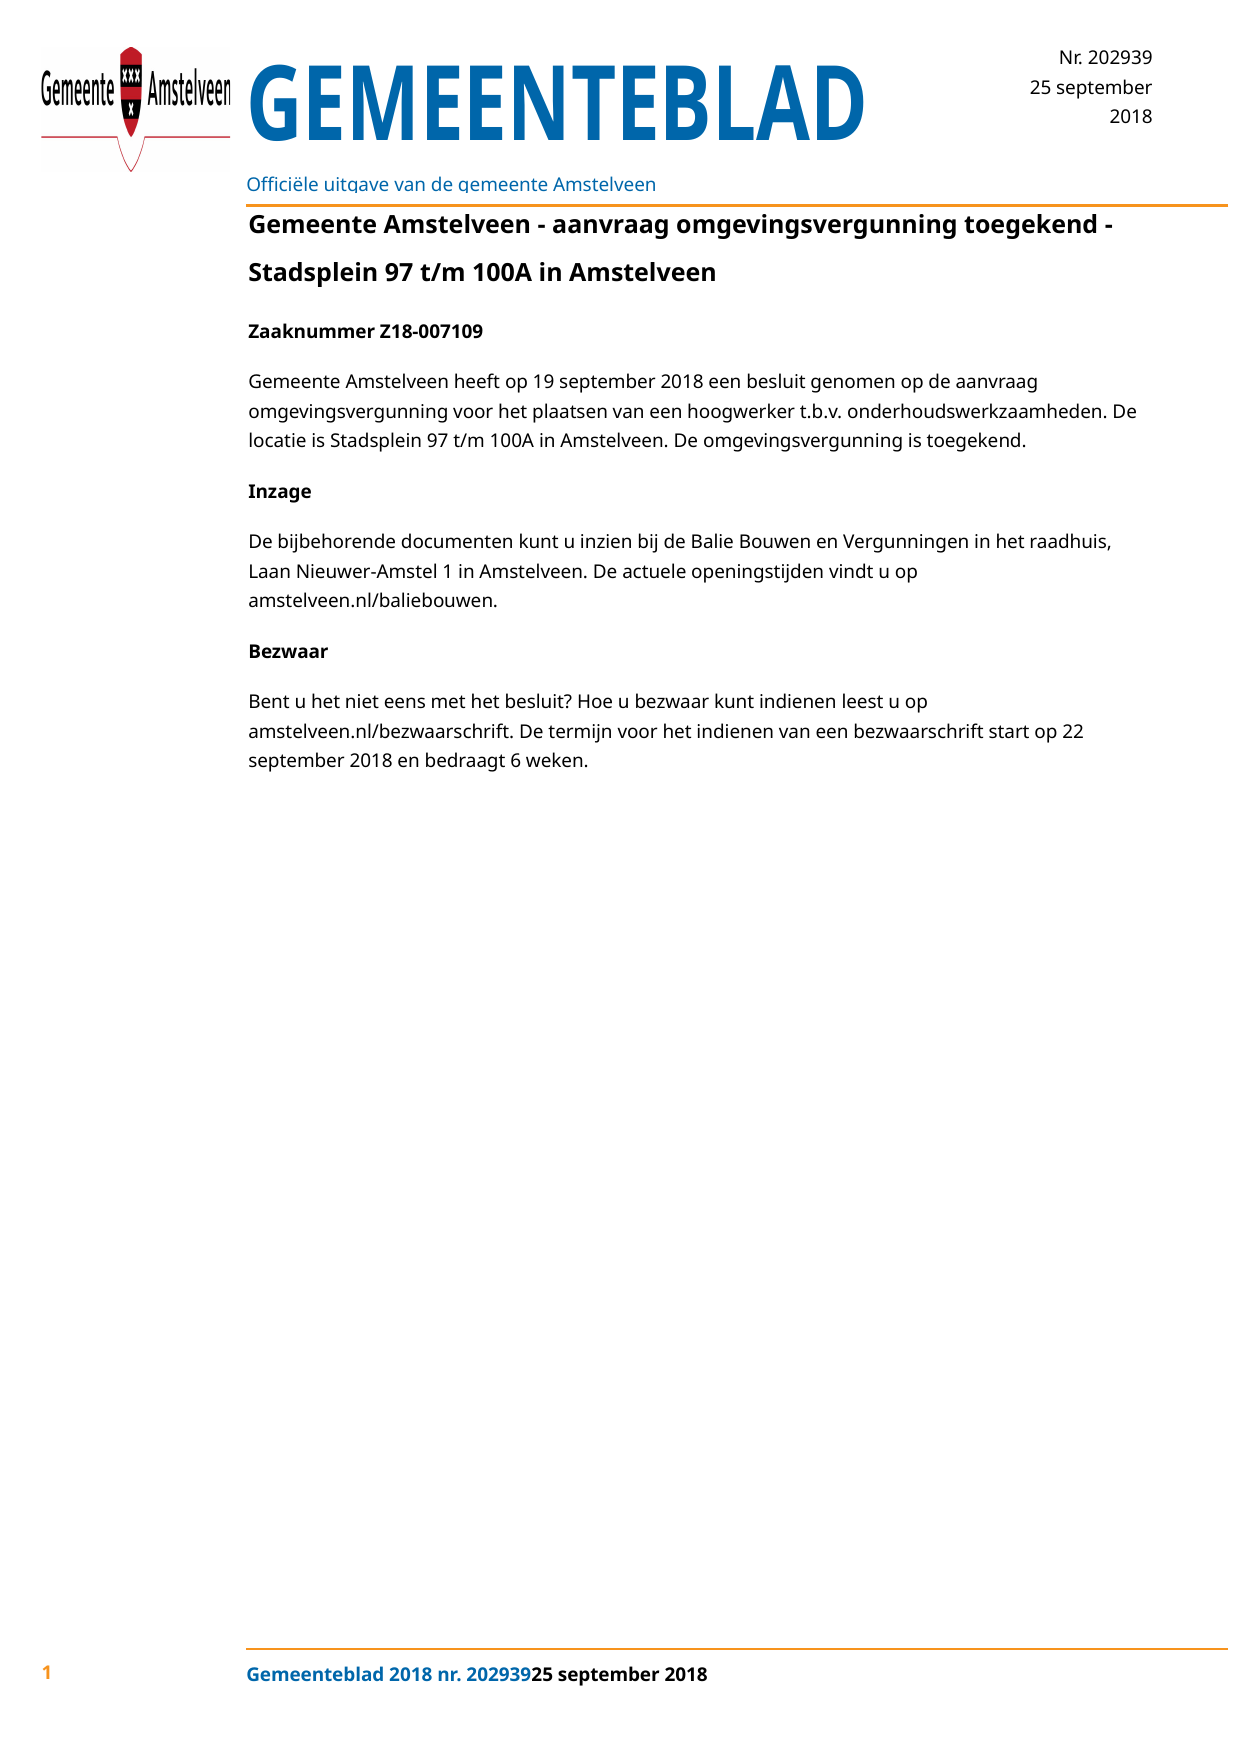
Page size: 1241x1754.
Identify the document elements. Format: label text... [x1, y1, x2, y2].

text Zaaknummer Z18-007109 [248, 318, 1152, 344]
text Gemeente Amstelveen - aanvraag omgevingsvergunning toegekend - Stadsplein 97 t/m 100A in Amstelveen [248, 207, 1152, 288]
text De bijbehorende documenten kunt u inzien bij de Balie Bouwen en Vergunningen in het raadhuis, Laan Nieuwer-Amstel 1 in Amstelveen. De actuele openingstijden vindt u op amstelveen.nl/baliebouwen. [248, 528, 1152, 613]
text Inzage [248, 478, 1152, 504]
text Gemeente Amstelveen heeft op 19 september 2018 een besluit genomen op de aanvraag omgevingsvergunning voor het plaatsen van een hoogwerker t.b.v. onderhoudswerkzaamheden. De locatie is Stadsplein 97 t/m 100A in Amstelveen. De omgevingsvergunning is toegekend. [248, 368, 1152, 453]
text Bezwaar [248, 638, 1152, 664]
text Bent u het niet eens met het besluit? Hoe u bezwaar kunt indienen leest u op amstelveen.nl/bezwaarschrift. De termijn voor het indienen van een bezwaarschrift start op 22 september 2018 en bedraagt 6 weken. [248, 688, 1152, 773]
picture [41, 47, 231, 172]
